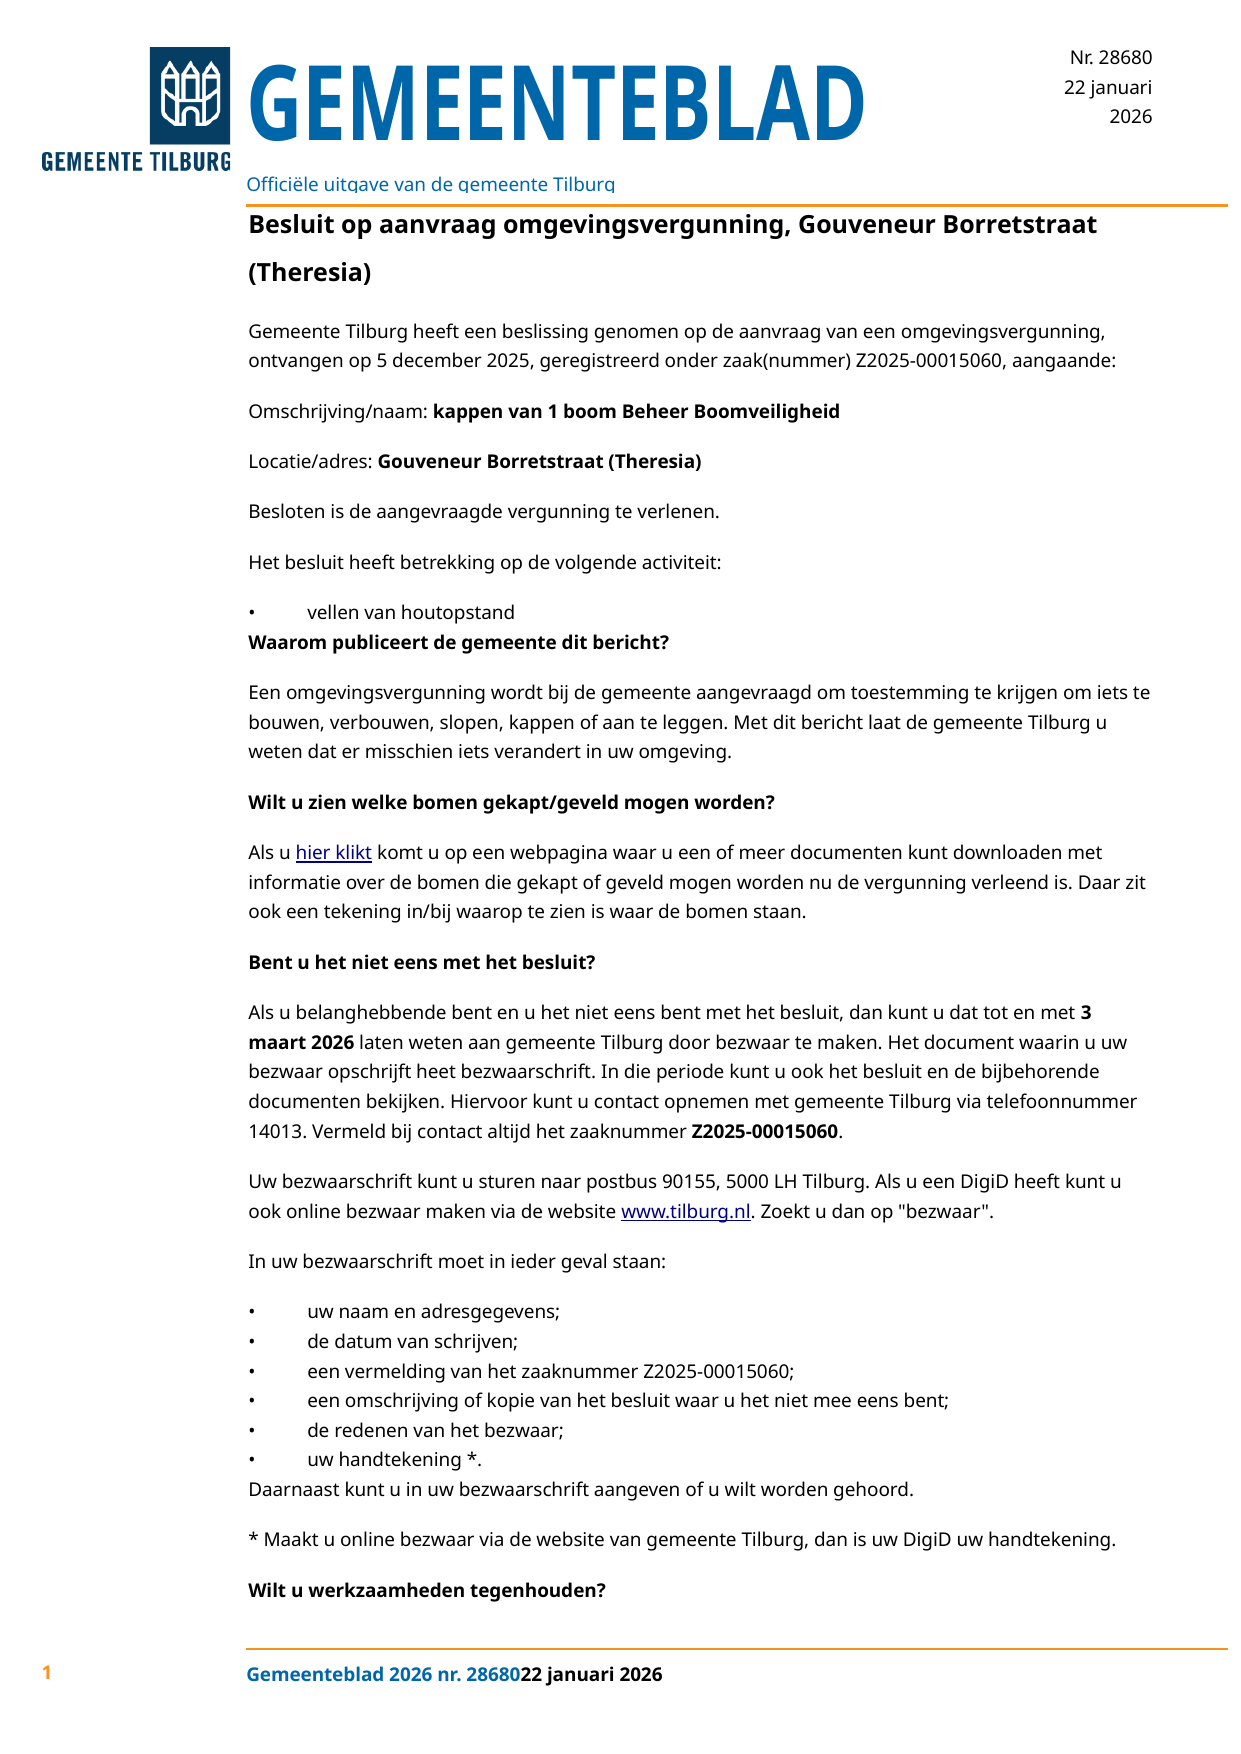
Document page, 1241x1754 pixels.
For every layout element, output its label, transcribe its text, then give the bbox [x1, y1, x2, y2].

list een vermelding van het zaaknummer Z2025-00015060; [248, 1358, 1152, 1384]
picture [41, 47, 231, 172]
text Een omgevingsvergunning wordt bij de gemeente aangevraagd om toestemming te krijgen om iets te bouwen, verbouwen, slopen, kappen of aan te leggen. Met dit bericht laat de gemeente Tilburg u weten dat er misschien iets verandert in uw omgeving. [248, 679, 1152, 764]
list de redenen van het bezwaar; [248, 1417, 1152, 1443]
list vellen van houtopstand [248, 599, 1152, 625]
list een omschrijving of kopie van het besluit waar u het niet mee eens bent; [248, 1387, 1152, 1413]
text Wilt u zien welke bomen gekapt/geveld mogen worden? [248, 789, 1152, 815]
text Als u belanghebbende bent en u het niet eens bent met het besluit, dan kunt u dat tot en met 3 maart 2026 laten weten aan gemeente Tilburg door bezwaar te maken. Het document waarin u uw bezwaar opschrijft heet bezwaarschrift. In die periode kunt u ook het besluit en de bijbehorende documenten bekijken. Hiervoor kunt u contact opnemen met gemeente Tilburg via telefoonnummer 14013. Vermeld bij contact altijd het zaaknummer Z2025-00015060. [248, 999, 1152, 1144]
text Besluit op aanvraag omgevingsvergunning, Gouveneur Borretstraat (Theresia) [248, 207, 1152, 288]
text Wilt u werkzaamheden tegenhouden? [248, 1577, 1152, 1603]
text Gemeente Tilburg heeft een beslissing genomen op de aanvraag van een omgevingsvergunning, ontvangen op 5 december 2025, geregistreerd onder zaak(nummer) Z2025-00015060, aangaande: [248, 318, 1152, 373]
text Als u hier klikt komt u op een webpagina waar u een of meer documenten kunt downloaden met informatie over de bomen die gekapt of geveld mogen worden nu de vergunning verleend is. Daar zit ook een tekening in/bij waarop te zien is waar de bomen staan. [248, 839, 1152, 924]
text Omschrijving/naam: kappen van 1 boom Beheer Boomveiligheid [248, 398, 1152, 424]
text Het besluit heeft betrekking op de volgende activiteit: [248, 549, 1152, 575]
list de datum van schrijven; [248, 1328, 1152, 1354]
list uw naam en adresgegevens; [248, 1299, 1152, 1324]
text In uw bezwaarschrift moet in ieder geval staan: [248, 1248, 1152, 1274]
text Locatie/adres: Gouveneur Borretstraat (Theresia) [248, 448, 1152, 474]
text Uw bezwaarschrift kunt u sturen naar postbus 90155, 5000 LH Tilburg. Als u een DigiD heeft kunt u ook online bezwaar maken via de website www.tilburg.nl. Zoekt u dan op "bezwaar". [248, 1168, 1152, 1224]
text Besloten is de aangevraagde vergunning te verlenen. [248, 499, 1152, 524]
text * Maakt u online bezwaar via de website van gemeente Tilburg, dan is uw DigiD uw handtekening. [248, 1527, 1152, 1552]
text Daarnaast kunt u in uw bezwaarschrift aangeven of u wilt worden gehoord. [248, 1476, 1152, 1502]
list uw handtekening *. [248, 1447, 1152, 1472]
text Waarom publiceert de gemeente dit bericht? [248, 629, 1152, 655]
text Bent u het niet eens met het besluit? [248, 949, 1152, 975]
